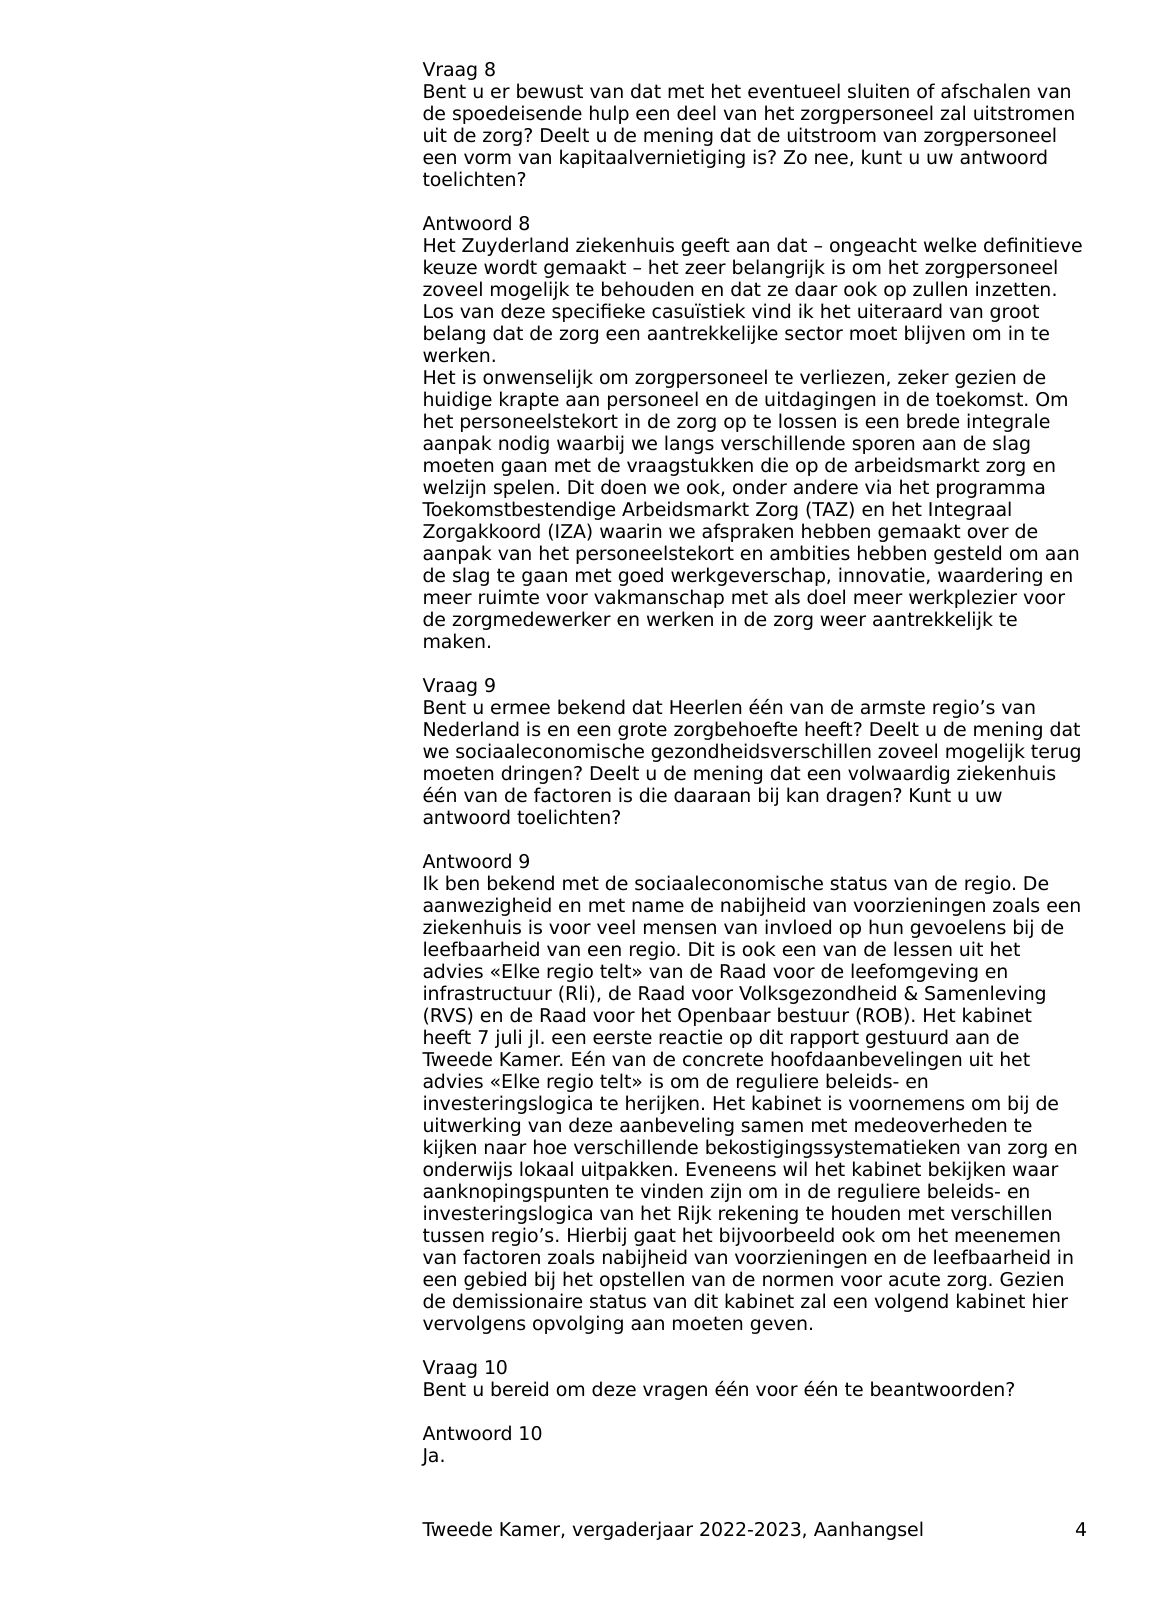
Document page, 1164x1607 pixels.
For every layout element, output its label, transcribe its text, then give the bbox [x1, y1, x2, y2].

text Vraag 10 [422, 1357, 1087, 1379]
text Bent u ermee bekend dat Heerlen één van de armste regio’s van Nederland is en een grote zorgbehoefte heeft? Deelt u de mening dat we sociaaleconomische gezondheidsverschillen zoveel mogelijk terug moeten dringen? Deelt u de mening dat een volwaardig ziekenhuis één van de factoren is die daaraan bij kan dragen? Kunt u uw antwoord toelichten? [422, 697, 1087, 829]
text Het Zuyderland ziekenhuis geeft aan dat – ongeacht welke definitieve keuze wordt gemaakt – het zeer belangrijk is om het zorgpersoneel zoveel mogelijk te behouden en dat ze daar ook op zullen inzetten. [422, 235, 1087, 301]
text Bent u er bewust van dat met het eventueel sluiten of afschalen van de spoedeisende hulp een deel van het zorgpersoneel zal uitstromen uit de zorg? Deelt u de mening dat de uitstroom van zorgpersoneel een vorm van kapitaalvernietiging is? Zo nee, kunt u uw antwoord toelichten? [422, 81, 1087, 191]
text Vraag 9 [422, 675, 1087, 697]
text Bent u bereid om deze vragen één voor één te beantwoorden? [422, 1379, 1087, 1401]
text Los van deze specifieke casuïstiek vind ik het uiteraard van groot belang dat de zorg een aantrekkelijke sector moet blijven om in te werken. [422, 301, 1087, 367]
text Antwoord 8 [422, 213, 1087, 235]
text Antwoord 9 [422, 851, 1087, 873]
text Het is onwenselijk om zorgpersoneel te verliezen, zeker gezien de huidige krapte aan personeel en de uitdagingen in de toekomst. Om het personeelstekort in de zorg op te lossen is een brede integrale aanpak nodig waarbij we langs verschillende sporen aan de slag moeten gaan met de vraagstukken die op de arbeidsmarkt zorg en welzijn spelen. Dit doen we ook, onder andere via het programma Toekomstbestendige Arbeidsmarkt Zorg (TAZ) en het Integraal Zorgakkoord (IZA) waarin we afspraken hebben gemaakt over de aanpak van het personeelstekort en ambities hebben gesteld om aan de slag te gaan met goed werkgeverschap, innovatie, waardering en meer ruimte voor vakmanschap met als doel meer werkplezier voor de zorgmedewerker en werken in de zorg weer aantrekkelijk te maken. [422, 367, 1087, 653]
text Ik ben bekend met de sociaaleconomische status van de regio. De aanwezigheid en met name de nabijheid van voorzieningen zoals een ziekenhuis is voor veel mensen van invloed op hun gevoelens bij de leefbaarheid van een regio. Dit is ook een van de lessen uit het advies «Elke regio telt» van de Raad voor de leefomgeving en infrastructuur (Rli), de Raad voor Volksgezondheid & Samenleving (RVS) en de Raad voor het Openbaar bestuur (ROB). Het kabinet heeft 7 juli jl. een eerste reactie op dit rapport gestuurd aan de Tweede Kamer. Eén van de concrete hoofdaanbevelingen uit het advies «Elke regio telt» is om de reguliere beleids- en investeringslogica te herijken. Het kabinet is voornemens om bij de uitwerking van deze aanbeveling samen met medeoverheden te kijken naar hoe verschillende bekostigingssystematieken van zorg en onderwijs lokaal uitpakken. Eveneens wil het kabinet bekijken waar aanknopingspunten te vinden zijn om in de reguliere beleids- en investeringslogica van het Rijk rekening te houden met verschillen tussen regio’s. Hierbij gaat het bijvoorbeeld ook om het meenemen van factoren zoals nabijheid van voorzieningen en de leefbaarheid in een gebied bij het opstellen van de normen voor acute zorg. Gezien de demissionaire status van dit kabinet zal een volgend kabinet hier vervolgens opvolging aan moeten geven. [422, 873, 1087, 1334]
text Antwoord 10 [422, 1423, 1087, 1445]
text Ja. [422, 1445, 1087, 1467]
text Vraag 8 [422, 59, 1087, 81]
